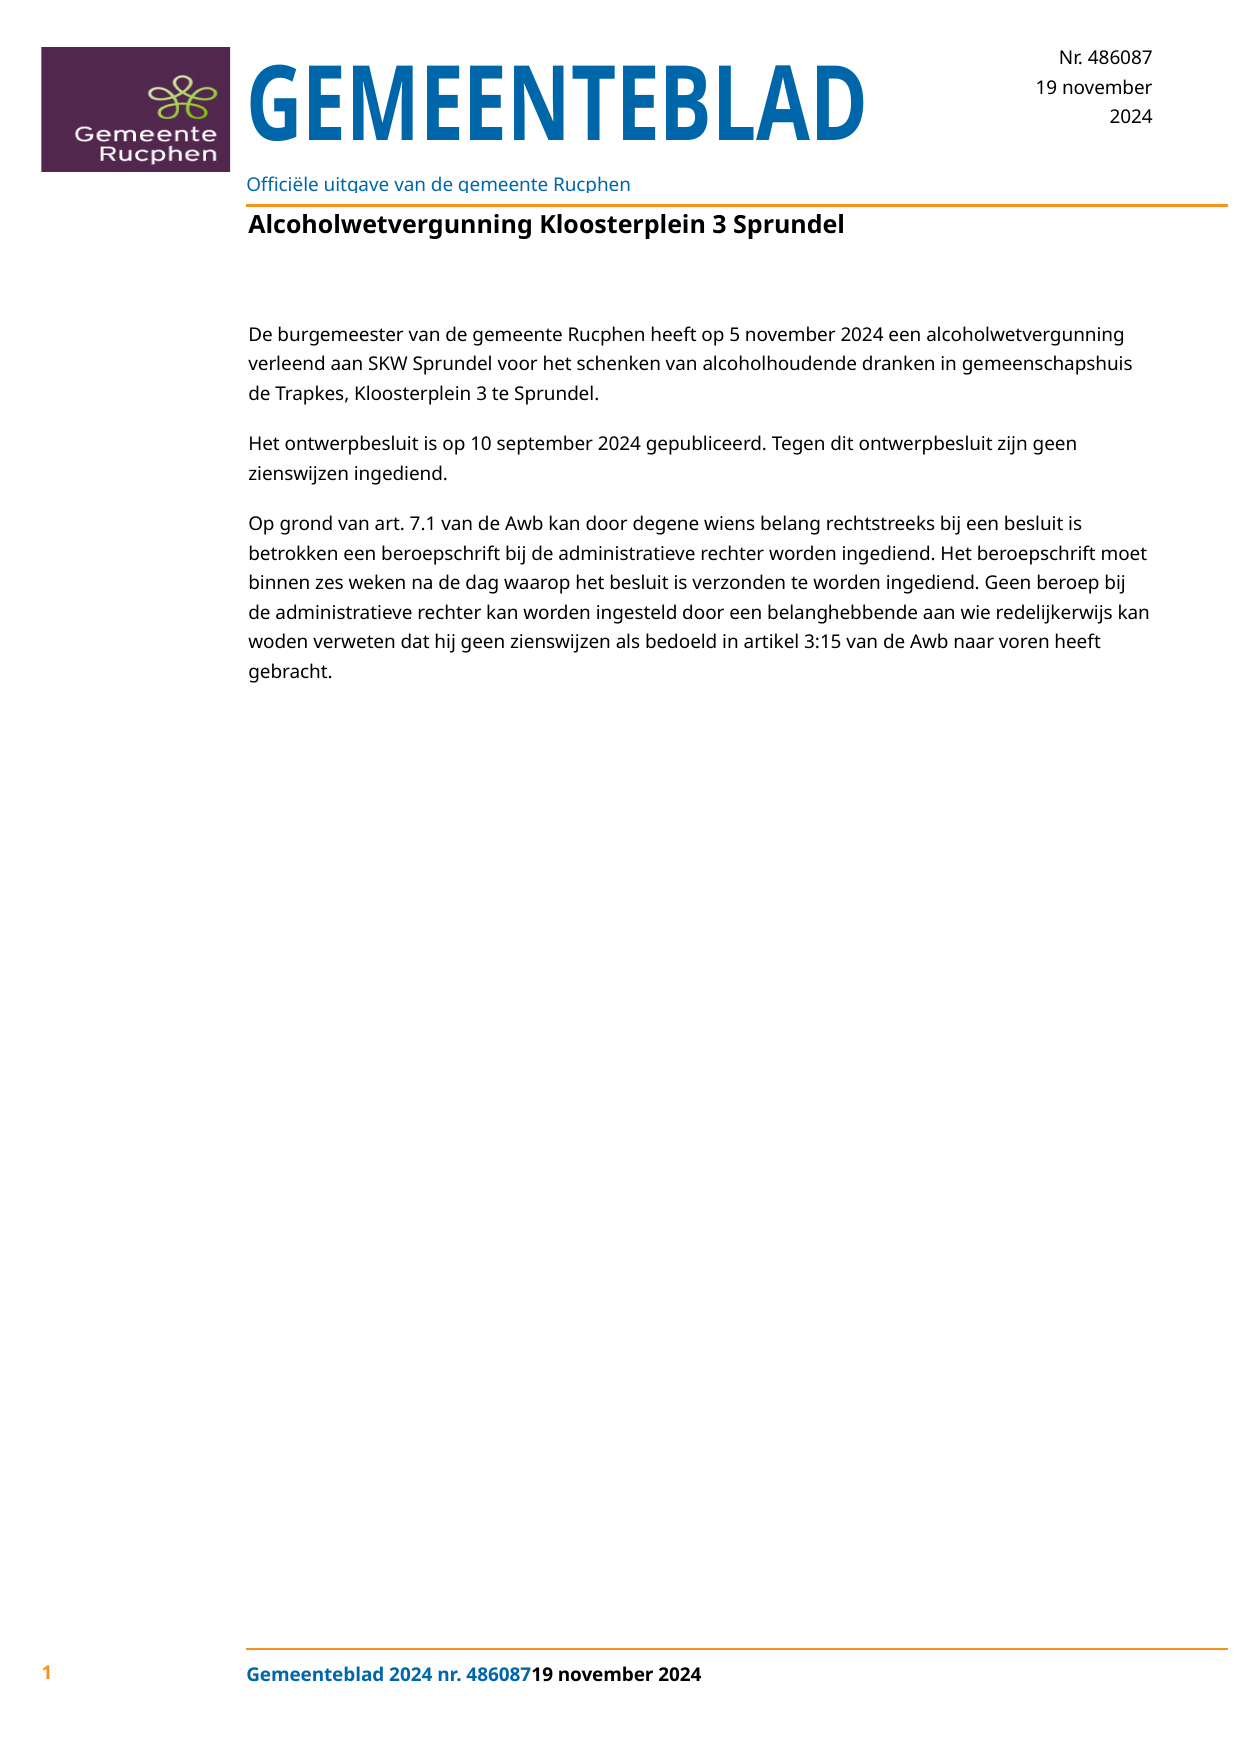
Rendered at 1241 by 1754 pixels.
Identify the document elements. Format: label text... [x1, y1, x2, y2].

text Het ontwerpbesluit is op 10 september 2024 gepubliceerd. Tegen dit ontwerpbesluit zijn geen zienswijzen ingediend. [248, 430, 1152, 486]
text Alcoholwetvergunning Kloosterplein 3 Sprundel [248, 207, 1152, 241]
picture [41, 47, 231, 172]
text Op grond van art. 7.1 van de Awb kan door degene wiens belang rechtstreeks bij een besluit is betrokken een beroepschrift bij de administratieve rechter worden ingediend. Het beroepschrift moet binnen zes weken na de dag waarop het besluit is verzonden te worden ingediend. Geen beroep bij de administratieve rechter kan worden ingesteld door een belanghebbende aan wie redelijkerwijs kan woden verweten dat hij geen zienswijzen als bedoeld in artikel 3:15 van de Awb naar voren heeft gebracht. [248, 510, 1152, 684]
text De burgemeester van de gemeente Rucphen heeft op 5 november 2024 een alcoholwetvergunning verleend aan SKW Sprundel voor het schenken van alcoholhoudende dranken in gemeenschapshuis de Trapkes, Kloosterplein 3 te Sprundel. [248, 321, 1152, 406]
